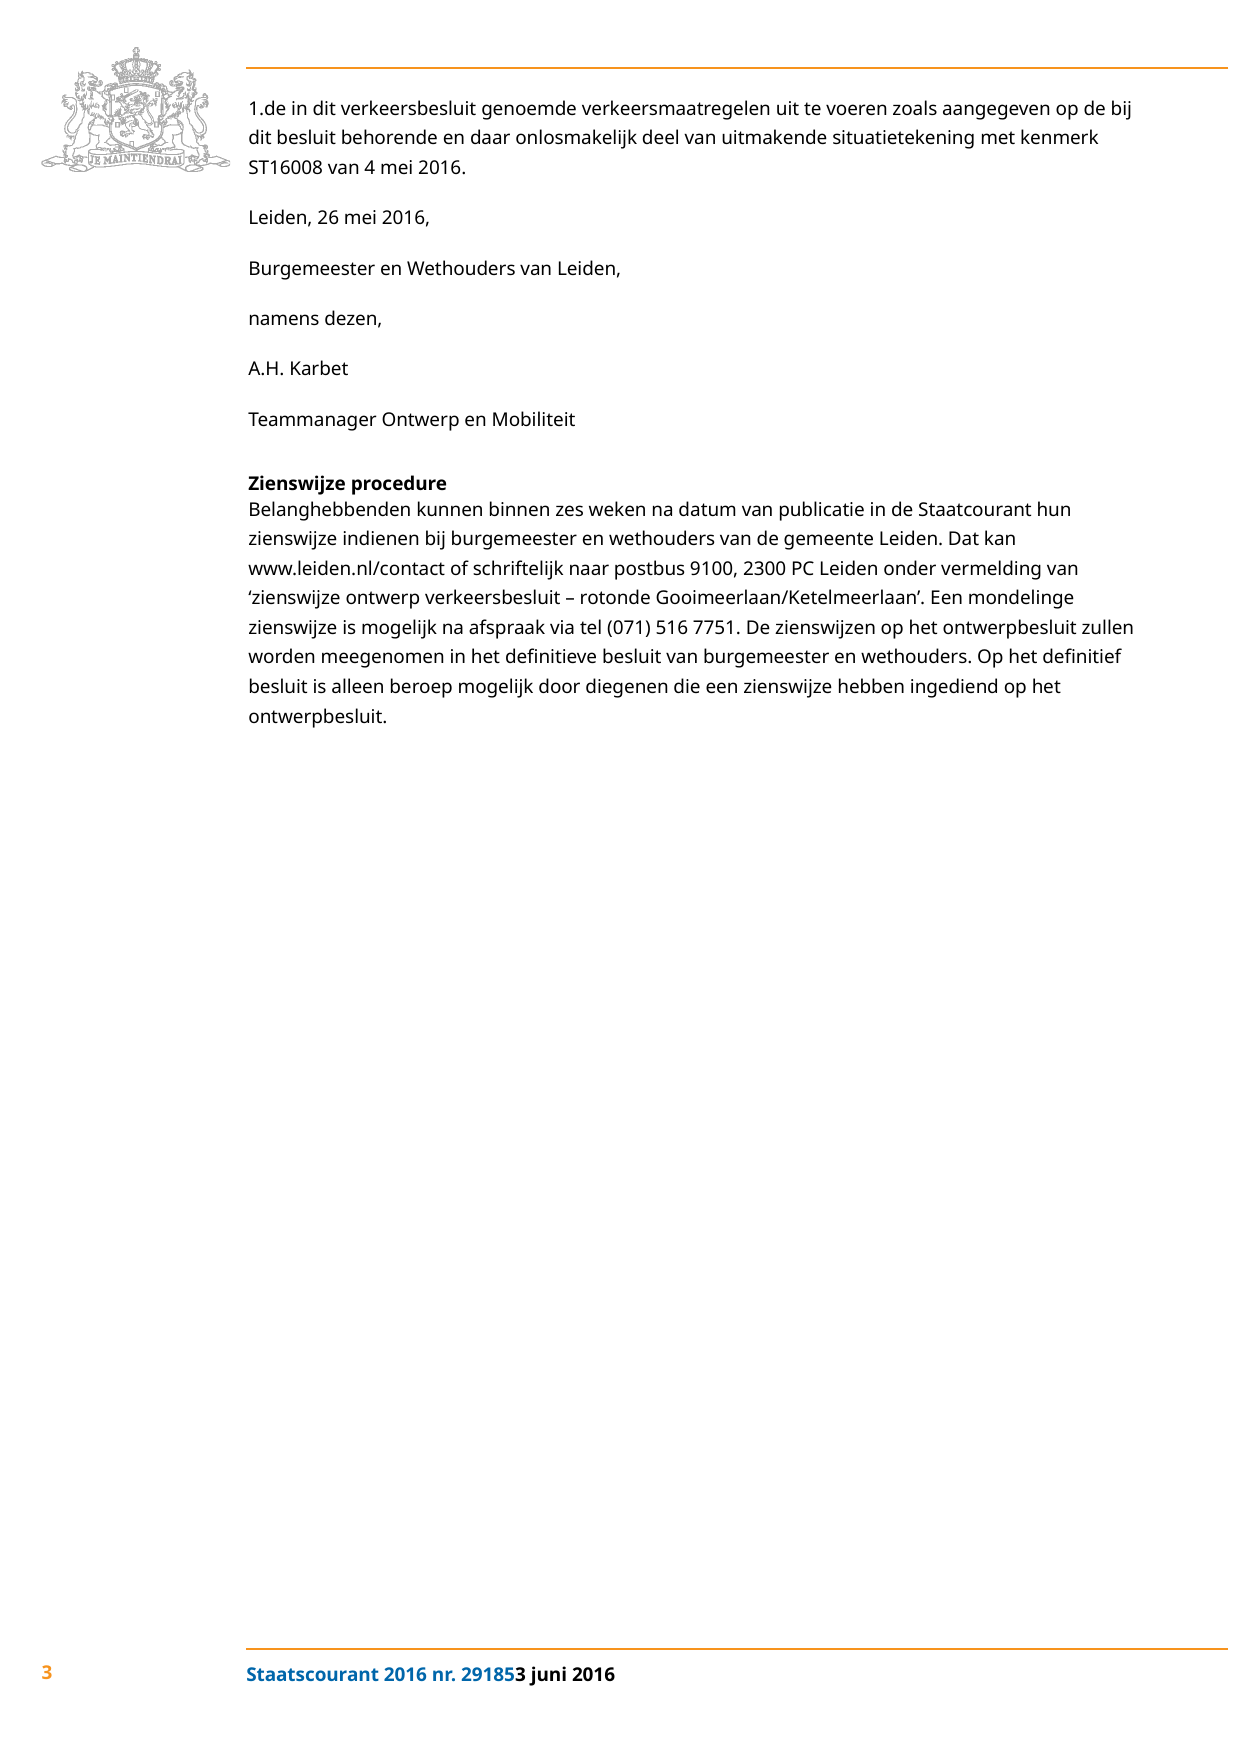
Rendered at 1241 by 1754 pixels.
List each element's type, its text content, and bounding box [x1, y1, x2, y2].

text A.H. Karbet [248, 356, 1152, 381]
text Belanghebbenden kunnen binnen zes weken na datum van publicatie in de Staatcourant hun zienswijze indienen bij burgemeester en wethouders van de gemeente Leiden. Dat kan www.leiden.nl/contact of schriftelijk naar postbus 9100, 2300 PC Leiden onder vermelding van ‘zienswijze ontwerp verkeersbesluit – rotonde Gooimeerlaan/Ketelmeerlaan’. Een mondelinge zienswijze is mogelijk na afspraak via tel (071) 516 7751. De zienswijzen op het ontwerpbesluit zullen worden meegenomen in het definitieve besluit van burgemeester en wethouders. Op het definitief besluit is alleen beroep mogelijk door diegenen die een zienswijze hebben ingediend op het ontwerpbesluit. [248, 496, 1152, 728]
picture [41, 47, 231, 172]
text 1.de in dit verkeersbesluit genoemde verkeersmaatregelen uit te voeren zoals aangegeven op de bij dit besluit behorende en daar onlosmakelijk deel van uitmakende situatietekening met kenmerk ST16008 van 4 mei 2016. [248, 95, 1152, 180]
text Leiden, 26 mei 2016, [248, 204, 1152, 230]
text Burgemeester en Wethouders van Leiden, [248, 255, 1152, 281]
text Zienswijze procedure [248, 470, 1152, 496]
text Teammanager Ontwerp en Mobiliteit [248, 406, 1152, 432]
text namens dezen, [248, 305, 1152, 331]
